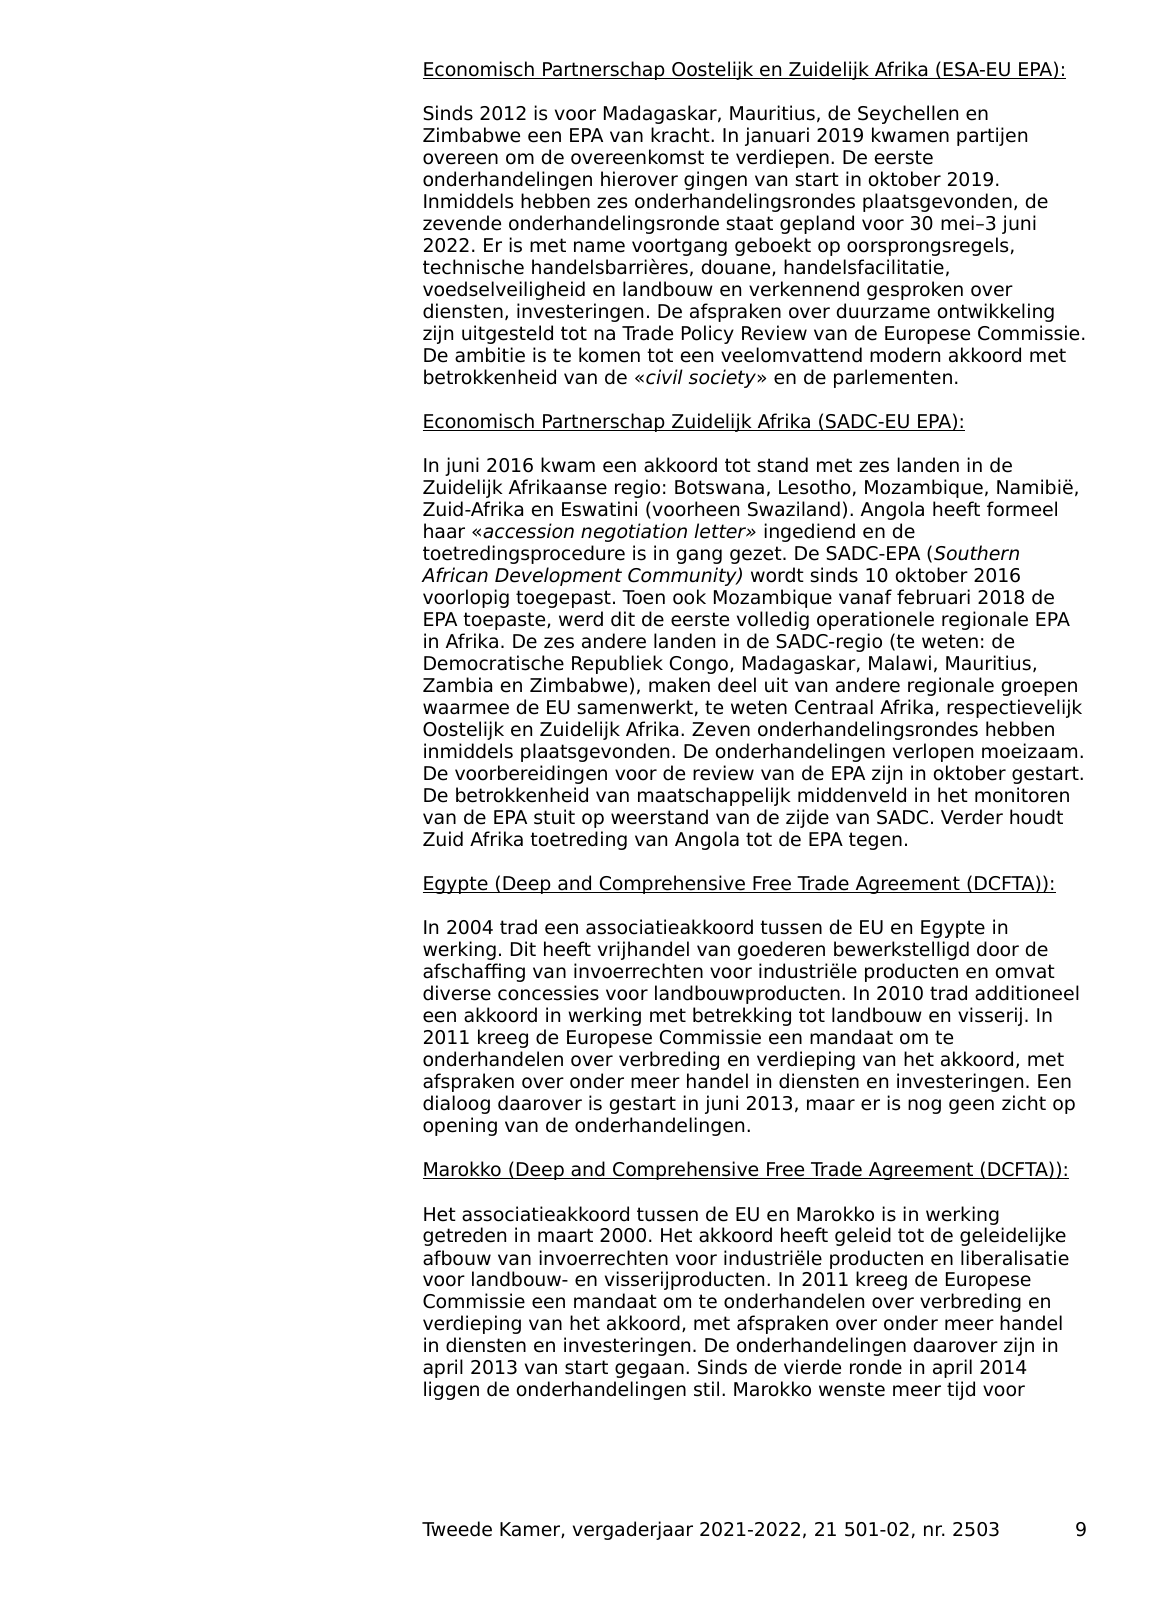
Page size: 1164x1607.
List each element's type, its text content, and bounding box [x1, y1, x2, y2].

text Sinds 2012 is voor Madagaskar, Mauritius, de Seychellen en Zimbabwe een EPA van kracht. In januari 2019 kwamen partijen overeen om de overeenkomst te verdiepen. De eerste onderhandelingen hierover gingen van start in oktober 2019. Inmiddels hebben zes onderhandelingsrondes plaatsgevonden, de zevende onderhandelingsronde staat gepland voor 30 mei–3 juni 2022. Er is met name voortgang geboekt op oorsprongsregels, technische handelsbarrières, douane, handelsfacilitatie, voedselveiligheid en landbouw en verkennend gesproken over diensten, investeringen. De afspraken over duurzame ontwikkeling zijn uitgesteld tot na Trade Policy Review van de Europese Commissie. De ambitie is te komen tot een veelomvattend modern akkoord met betrokkenheid van de «civil society» en de parlementen. [422, 103, 1087, 389]
text In 2004 trad een associatieakkoord tussen de EU en Egypte in werking. Dit heeft vrijhandel van goederen bewerkstelligd door de afschaffing van invoerrechten voor industriële producten en omvat diverse concessies voor landbouwproducten. In 2010 trad additioneel een akkoord in werking met betrekking tot landbouw en visserij. In 2011 kreeg de Europese Commissie een mandaat om te onderhandelen over verbreding en verdieping van het akkoord, met afspraken over onder meer handel in diensten en investeringen. Een dialoog daarover is gestart in juni 2013, maar er is nog geen zicht op opening van de onderhandelingen. [422, 917, 1087, 1137]
text In juni 2016 kwam een akkoord tot stand met zes landen in de Zuidelijk Afrikaanse regio: Botswana, Lesotho, Mozambique, Namibië, Zuid-Afrika en Eswatini (voorheen Swaziland). Angola heeft formeel haar «accession negotiation letter» ingediend en de toetredingsprocedure is in gang gezet. De SADC-EPA (Southern African Development Community) wordt sinds 10 oktober 2016 voorlopig toegepast. Toen ook Mozambique vanaf februari 2018 de EPA toepaste, werd dit de eerste volledig operationele regionale EPA in Afrika. De zes andere landen in de SADC-regio (te weten: de Democratische Republiek Congo, Madagaskar, Malawi, Mauritius, Zambia en Zimbabwe), maken deel uit van andere regionale groepen waarmee de EU samenwerkt, te weten Centraal Afrika, respectievelijk Oostelijk en Zuidelijk Afrika. Zeven onderhandelingsrondes hebben inmiddels plaatsgevonden. De onderhandelingen verlopen moeizaam. De voorbereidingen voor de review van de EPA zijn in oktober gestart. De betrokkenheid van maatschappelijk middenveld in het monitoren van de EPA stuit op weerstand van de zijde van SADC. Verder houdt Zuid Afrika toetreding van Angola tot de EPA tegen. [422, 455, 1087, 851]
subtitle Economisch Partnerschap Zuidelijk Afrika (SADC-EU EPA): [422, 411, 1087, 433]
subtitle Marokko (Deep and Comprehensive Free Trade Agreement (DCFTA)): [422, 1159, 1087, 1181]
text Het associatieakkoord tussen de EU en Marokko is in werking getreden in maart 2000. Het akkoord heeft geleid tot de geleidelijke afbouw van invoerrechten voor industriële producten en liberalisatie voor landbouw- en visserijproducten. In 2011 kreeg de Europese Commissie een mandaat om te onderhandelen over verbreding en verdieping van het akkoord, met afspraken over onder meer handel in diensten en investeringen. De onderhandelingen daarover zijn in april 2013 van start gegaan. Sinds de vierde ronde in april 2014 liggen de onderhandelingen stil. Marokko wenste meer tijd voor [422, 1203, 1087, 1401]
subtitle Egypte (Deep and Comprehensive Free Trade Agreement (DCFTA)): [422, 873, 1087, 895]
subtitle Economisch Partnerschap Oostelijk en Zuidelijk Afrika (ESA-EU EPA): [422, 59, 1087, 81]
